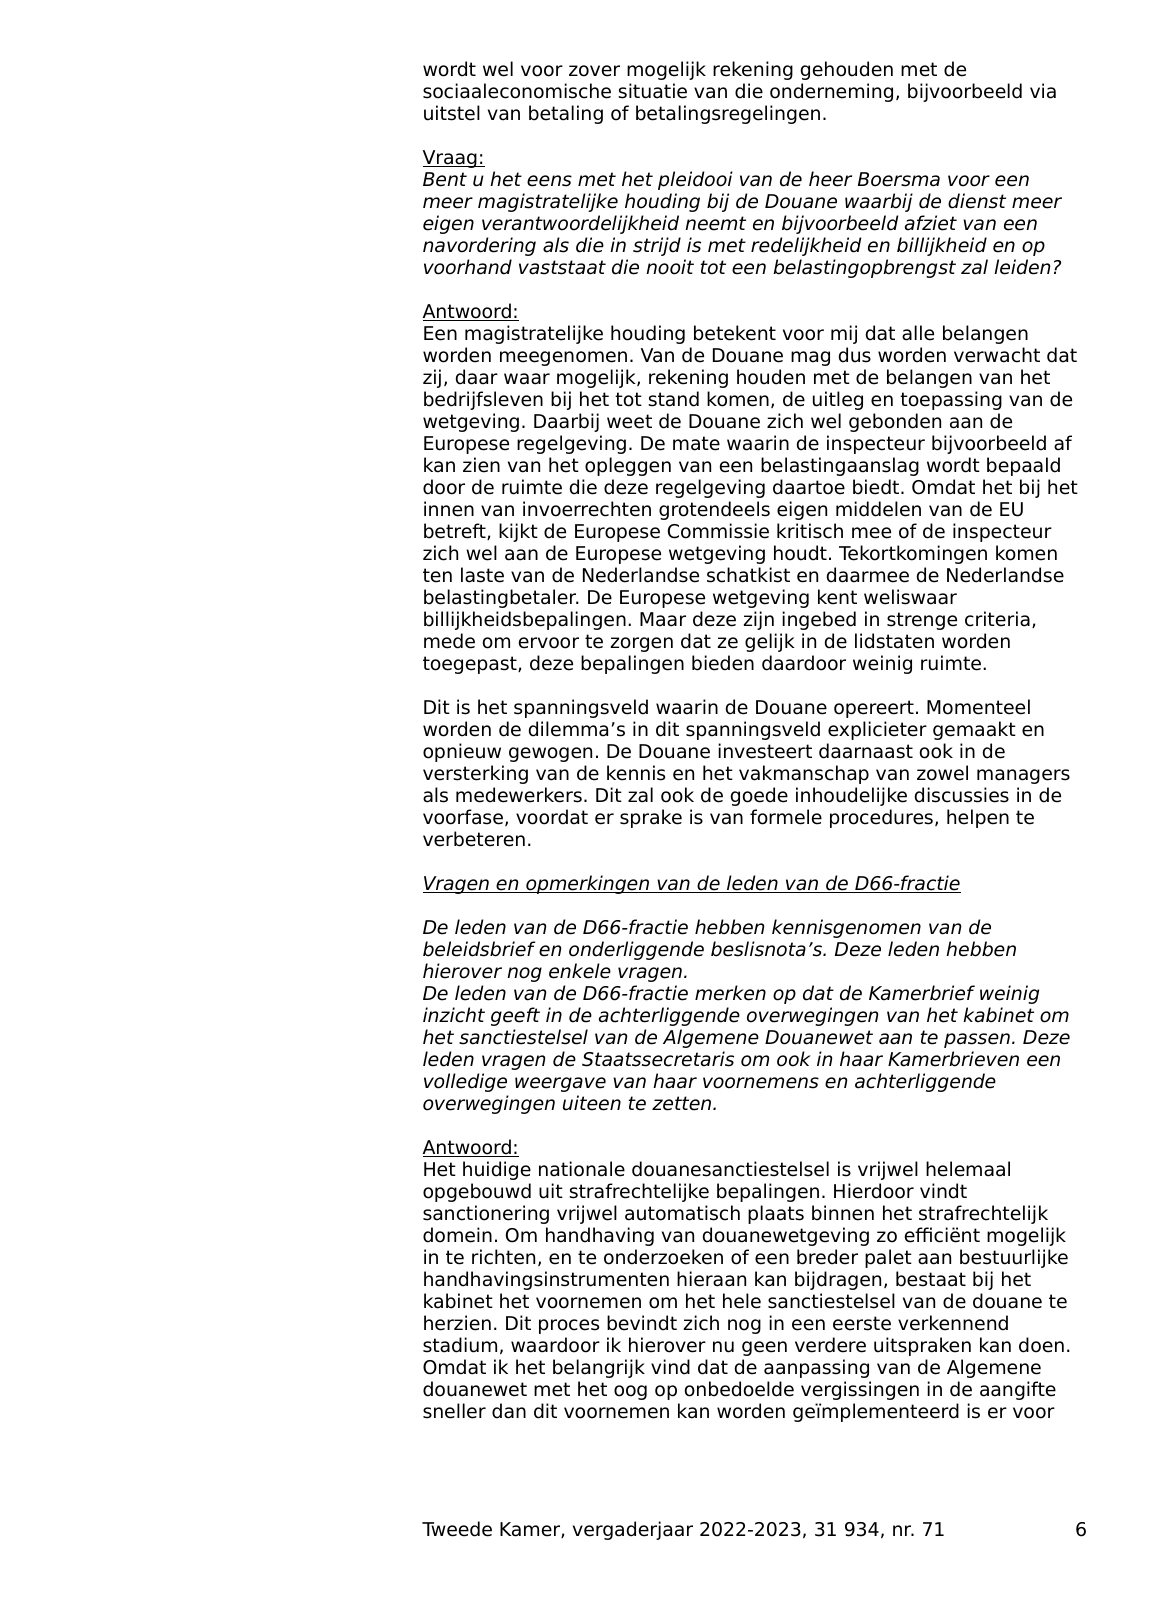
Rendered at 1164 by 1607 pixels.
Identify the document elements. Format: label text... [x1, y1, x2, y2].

text Een magistratelijke houding betekent voor mij dat alle belangen worden meegenomen. Van de Douane mag dus worden verwacht dat zij, daar waar mogelijk, rekening houden met de belangen van het bedrijfsleven bij het tot stand komen, de uitleg en toepassing van de wetgeving. Daarbij weet de Douane zich wel gebonden aan de Europese regelgeving. De mate waarin de inspecteur bijvoorbeeld af kan zien van het opleggen van een belastingaanslag wordt bepaald door de ruimte die deze regelgeving daartoe biedt. Omdat het bij het innen van invoerrechten grotendeels eigen middelen van de EU betreft, kijkt de Europese Commissie kritisch mee of de inspecteur zich wel aan de Europese wetgeving houdt. Tekortkomingen komen ten laste van de Nederlandse schatkist en daarmee de Nederlandse belastingbetaler. De Europese wetgeving kent weliswaar billijkheidsbepalingen. Maar deze zijn ingebed in strenge criteria, mede om ervoor te zorgen dat ze gelijk in de lidstaten worden toegepast, deze bepalingen bieden daardoor weinig ruimte. [422, 323, 1087, 675]
subtitle Vragen en opmerkingen van de leden van de D66-fractie [422, 873, 1087, 895]
text Antwoord: [422, 1137, 1087, 1159]
text Het huidige nationale douanesanctiestelsel is vrijwel helemaal opgebouwd uit strafrechtelijke bepalingen. Hierdoor vindt sanctionering vrijwel automatisch plaats binnen het strafrechtelijk domein. Om handhaving van douanewetgeving zo efficiënt mogelijk in te richten, en te onderzoeken of een breder palet aan bestuurlijke handhavingsinstrumenten hieraan kan bijdragen, bestaat bij het kabinet het voornemen om het hele sanctiestelsel van de douane te herzien. Dit proces bevindt zich nog in een eerste verkennend stadium, waardoor ik hierover nu geen verdere uitspraken kan doen. Omdat ik het belangrijk vind dat de aanpassing van de Algemene douanewet met het oog op onbedoelde vergissingen in de aangifte sneller dan dit voornemen kan worden geïmplementeerd is er voor [422, 1159, 1087, 1423]
text Antwoord: [422, 301, 1087, 323]
text De leden van de D66-fractie merken op dat de Kamerbrief weinig inzicht geeft in de achterliggende overwegingen van het kabinet om het sanctiestelsel van de Algemene Douanewet aan te passen. Deze leden vragen de Staatssecretaris om ook in haar Kamerbrieven een volledige weergave van haar voornemens en achterliggende overwegingen uiteen te zetten. [422, 983, 1087, 1115]
text Vraag: [422, 147, 1087, 169]
text Bent u het eens met het pleidooi van de heer Boersma voor een meer magistratelijke houding bij de Douane waarbij de dienst meer eigen verantwoordelijkheid neemt en bijvoorbeeld afziet van een navordering als die in strijd is met redelijkheid en billijkheid en op voorhand vaststaat die nooit tot een belastingopbrengst zal leiden? [422, 169, 1087, 279]
text De leden van de D66-fractie hebben kennisgenomen van de beleidsbrief en onderliggende beslisnota’s. Deze leden hebben hierover nog enkele vragen. [422, 917, 1087, 983]
text wordt wel voor zover mogelijk rekening gehouden met de sociaaleconomische situatie van die onderneming, bijvoorbeeld via uitstel van betaling of betalingsregelingen. [422, 59, 1087, 125]
text Dit is het spanningsveld waarin de Douane opereert. Momenteel worden de dilemma’s in dit spanningsveld explicieter gemaakt en opnieuw gewogen. De Douane investeert daarnaast ook in de versterking van de kennis en het vakmanschap van zowel managers als medewerkers. Dit zal ook de goede inhoudelijke discussies in de voorfase, voordat er sprake is van formele procedures, helpen te verbeteren. [422, 697, 1087, 851]
